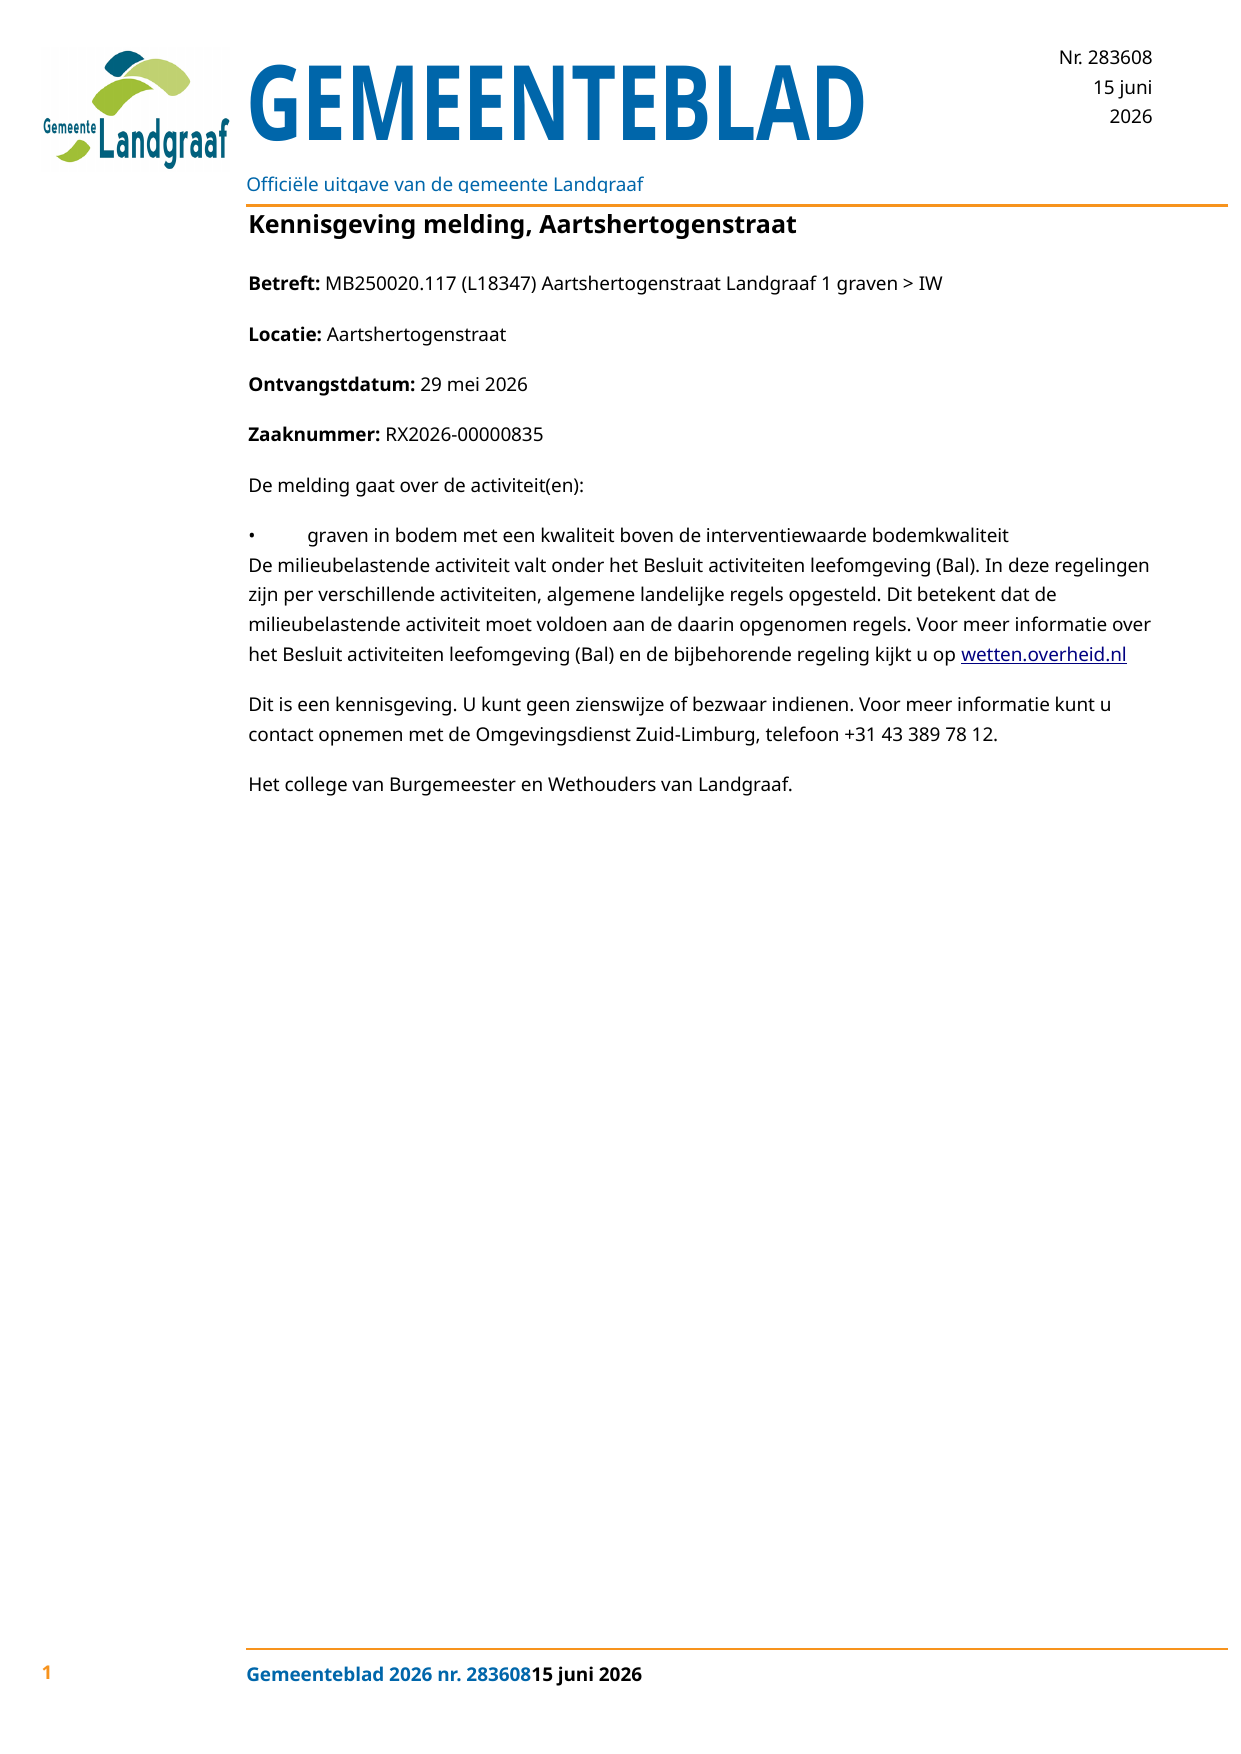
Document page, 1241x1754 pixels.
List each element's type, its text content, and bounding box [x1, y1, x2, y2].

text Ontvangstdatum: 29 mei 2026 [248, 371, 1152, 397]
text De milieubelastende activiteit valt onder het Besluit activiteiten leefomgeving (Bal). In deze regelingen zijn per verschillende activiteiten, algemene landelijke regels opgesteld. Dit betekent dat de milieubelastende activiteit moet voldoen aan de daarin opgenomen regels. Voor meer informatie over het Besluit activiteiten leefomgeving (Bal) en de bijbehorende regeling kijkt u op wetten.overheid.nl [248, 552, 1152, 666]
list graven in bodem met een kwaliteit boven de interventiewaarde bodemkwaliteit [248, 522, 1152, 548]
text Dit is een kennisgeving. U kunt geen zienswijze of bezwaar indienen. Voor meer informatie kunt u contact opnemen met de Omgevingsdienst Zuid-Limburg, telefoon +31 43 389 78 12. [248, 691, 1152, 746]
text Kennisgeving melding, Aartshertogenstraat [248, 207, 1152, 241]
text Betreft: MB250020.117 (L18347) Aartshertogenstraat Landgraaf 1 graven > IW [248, 270, 1152, 296]
picture [41, 47, 231, 172]
text De melding gaat over de activiteit(en): [248, 472, 1152, 498]
text Zaaknummer: RX2026-00000835 [248, 422, 1152, 447]
text Het college van Burgemeester en Wethouders van Landgraaf. [248, 771, 1152, 797]
text Locatie: Aartshertogenstraat [248, 321, 1152, 346]
